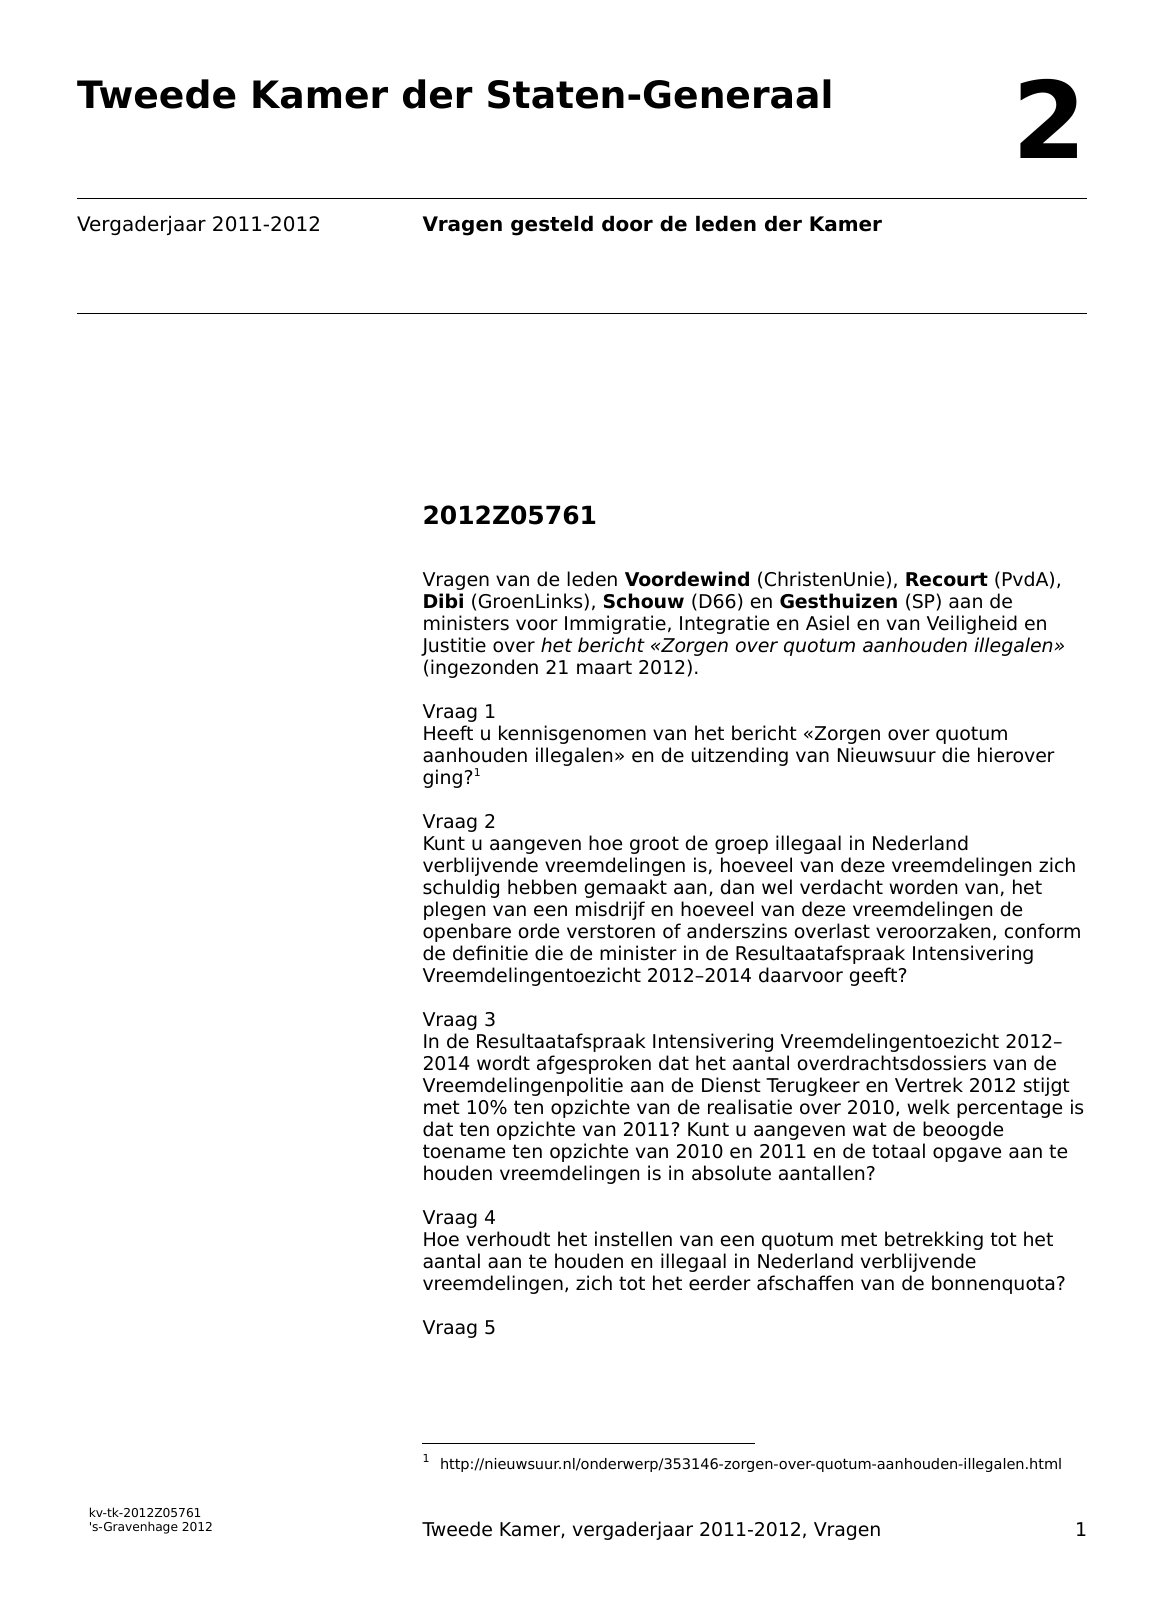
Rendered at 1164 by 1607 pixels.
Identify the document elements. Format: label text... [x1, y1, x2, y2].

table_header 2 [886, 59, 1087, 198]
text http://nieuwsuur.nl/onderwerp/353146-zorgen-over-quotum-aanhouden-illegalen.html [422, 1452, 1087, 1474]
text Vraag 5 [422, 1317, 1087, 1339]
text Vraag 4 [422, 1207, 1087, 1229]
text Kunt u aangeven hoe groot de groep illegaal in Nederland verblijvende vreemdelingen is, hoeveel van deze vreemdelingen zich schuldig hebben gemaakt aan, dan wel verdacht worden van, het plegen van een misdrijf en hoeveel van deze vreemdelingen de openbare orde verstoren of anderszins overlast veroorzaken, conform de definitie die de minister in de Resultaatafspraak Intensivering Vreemdelingentoezicht 2012–2014 daarvoor geeft? [422, 833, 1087, 987]
text In de Resultaatafspraak Intensivering Vreemdelingentoezicht 2012–2014 wordt afgesproken dat het aantal overdrachtsdossiers van de Vreemdelingenpolitie aan de Dienst Terugkeer en Vertrek 2012 stijgt met 10% ten opzichte van de realisatie over 2010, welk percentage is dat ten opzichte van 2011? Kunt u aangeven wat de beoogde toename ten opzichte van 2010 en 2011 en de totaal opgave aan te houden vreemdelingen is in absolute aantallen? [422, 1031, 1087, 1185]
text Vragen van de leden Voordewind (ChristenUnie), Recourt (PvdA), Dibi (GroenLinks), Schouw (D66) en Gesthuizen (SP) aan de ministers voor Immigratie, Integratie en Asiel en van Veiligheid en Justitie over het bericht «Zorgen over quotum aanhouden illegalen» (ingezonden 21 maart 2012). [422, 569, 1087, 679]
text Vraag 1 [422, 701, 1087, 723]
table_header Tweede Kamer der Staten-Generaal [77, 59, 886, 198]
text 2012Z05761 [422, 501, 1087, 531]
table_cell Vergaderjaar 2011-2012 [77, 199, 422, 313]
text Vraag 2 [422, 811, 1087, 833]
table_cell Vragen gesteld door de leden der Kamer [422, 199, 1087, 313]
text Vraag 3 [422, 1009, 1087, 1031]
text 's-Gravenhage 2012 [88, 1520, 323, 1534]
text Hoe verhoudt het instellen van een quotum met betrekking tot het aantal aan te houden en illegaal in Nederland verblijvende vreemdelingen, zich tot het eerder afschaffen van de bonnenquota? [422, 1229, 1087, 1295]
text kv-tk-2012Z05761 [88, 1506, 323, 1520]
text Heeft u kennisgenomen van het bericht «Zorgen over quotum aanhouden illegalen» en de uitzending van Nieuwsuur die hierover ging? [422, 723, 1087, 789]
